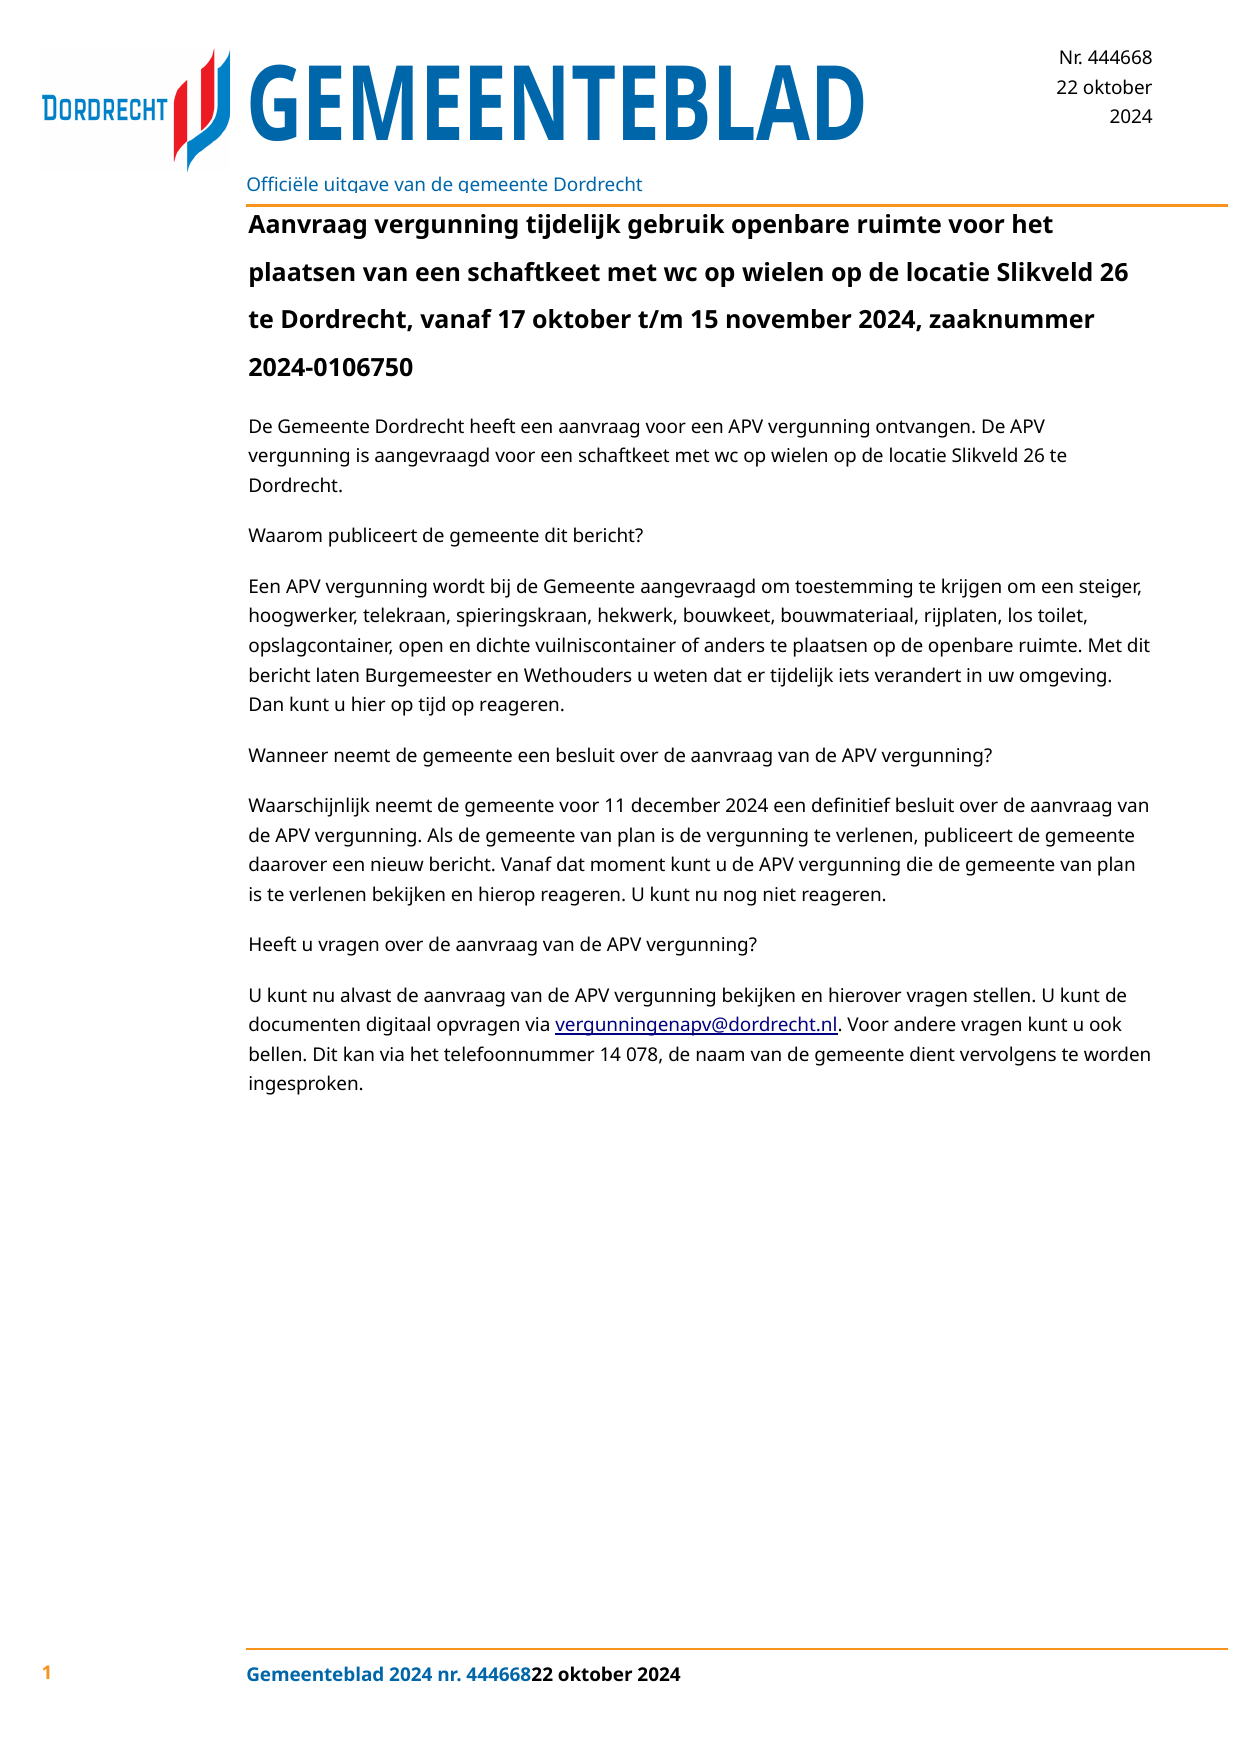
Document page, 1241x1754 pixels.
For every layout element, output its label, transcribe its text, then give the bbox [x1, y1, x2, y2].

text U kunt nu alvast de aanvraag van de APV vergunning bekijken en hierover vragen stellen. U kunt de documenten digitaal opvragen via vergunningenapv@dordrecht.nl. Voor andere vragen kunt u ook bellen. Dit kan via het telefoonnummer 14 078, de naam van de gemeente dient vervolgens te worden ingesproken. [248, 982, 1152, 1096]
text Waarom publiceert de gemeente dit bericht? [248, 523, 1152, 548]
text Aanvraag vergunning tijdelijk gebruik openbare ruimte voor het plaatsen van een schaftkeet met wc op wielen op de locatie Slikveld 26 te Dordrecht, vanaf 17 oktober t/m 15 november 2024, zaaknummer 2024-0106750 [248, 207, 1152, 384]
text Waarschijnlijk neemt de gemeente voor 11 december 2024 een definitief besluit over de aanvraag van de APV vergunning. Als de gemeente van plan is de vergunning te verlenen, publiceert de gemeente daarover een nieuw bericht. Vanaf dat moment kunt u de APV vergunning die de gemeente van plan is te verlenen bekijken en hierop reageren. U kunt nu nog niet reageren. [248, 792, 1152, 907]
picture [41, 47, 231, 172]
text Een APV vergunning wordt bij de Gemeente aangevraagd om toestemming te krijgen om een steiger, hoogwerker, telekraan, spieringskraan, hekwerk, bouwkeet, bouwmateriaal, rijplaten, los toilet, opslagcontainer, open en dichte vuilniscontainer of anders te plaatsen op de openbare ruimte. Met dit bericht laten Burgemeester en Wethouders u weten dat er tijdelijk iets verandert in uw omgeving. Dan kunt u hier op tijd op reageren. [248, 573, 1152, 717]
text De Gemeente Dordrecht heeft een aanvraag voor een APV vergunning ontvangen. De APV vergunning is aangevraagd voor een schaftkeet met wc op wielen op de locatie Slikveld 26 te Dordrecht. [248, 413, 1152, 498]
text Heeft u vragen over de aanvraag van de APV vergunning? [248, 931, 1152, 957]
text Wanneer neemt de gemeente een besluit over de aanvraag van de APV vergunning? [248, 742, 1152, 768]
